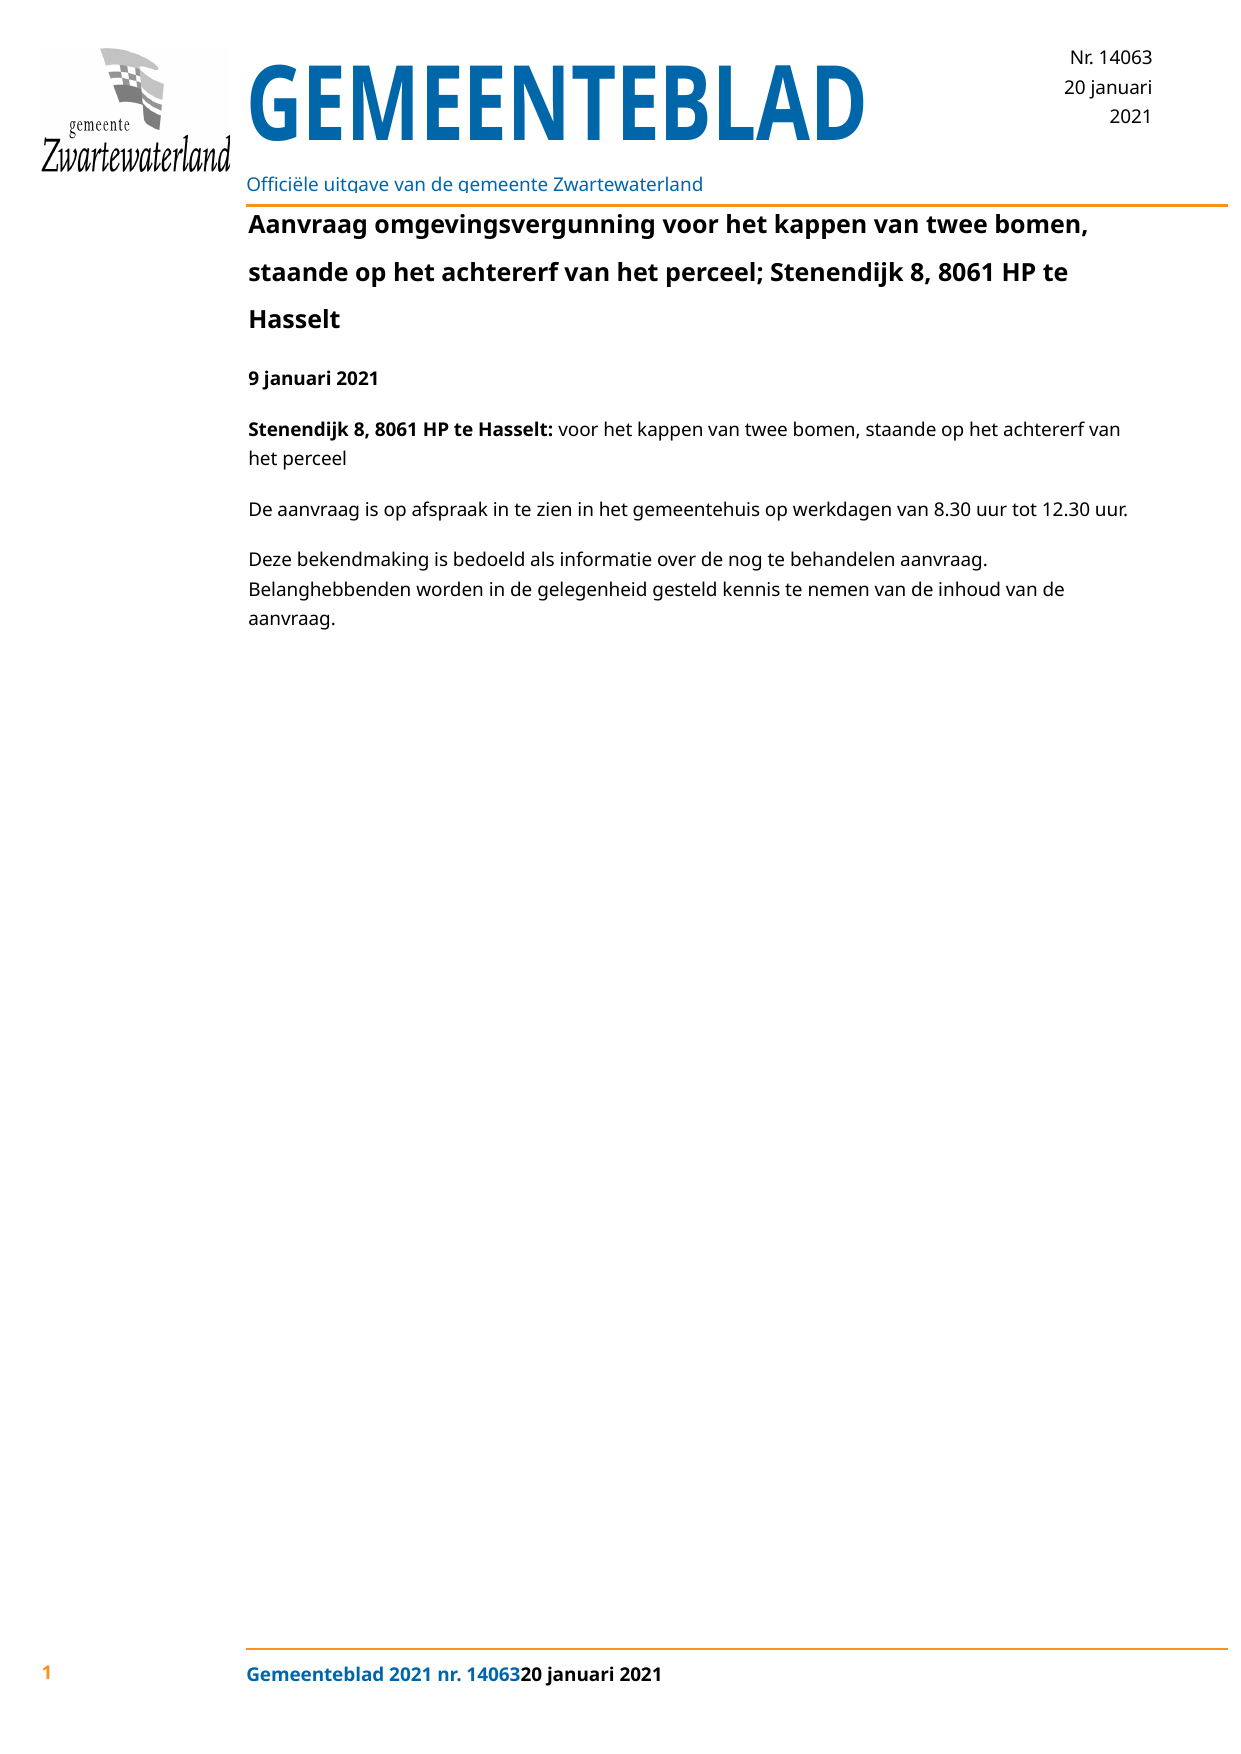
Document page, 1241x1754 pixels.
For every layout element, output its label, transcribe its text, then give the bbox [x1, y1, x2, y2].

picture [41, 47, 231, 172]
text Deze bekendmaking is bedoeld als informatie over de nog te behandelen aanvraag. Belanghebbenden worden in de gelegenheid gesteld kennis te nemen van de inhoud van de aanvraag. [248, 546, 1152, 631]
text 9 januari 2021 [248, 366, 1152, 391]
text Stenendijk 8, 8061 HP te Hasselt: voor het kappen van twee bomen, staande op het achtererf van het perceel [248, 416, 1152, 471]
text De aanvraag is op afspraak in te zien in het gemeentehuis op werkdagen van 8.30 uur tot 12.30 uur. [248, 496, 1152, 522]
text Aanvraag omgevingsvergunning voor het kappen van twee bomen, staande op het achtererf van het perceel; Stenendijk 8, 8061 HP te Hasselt [248, 207, 1152, 336]
